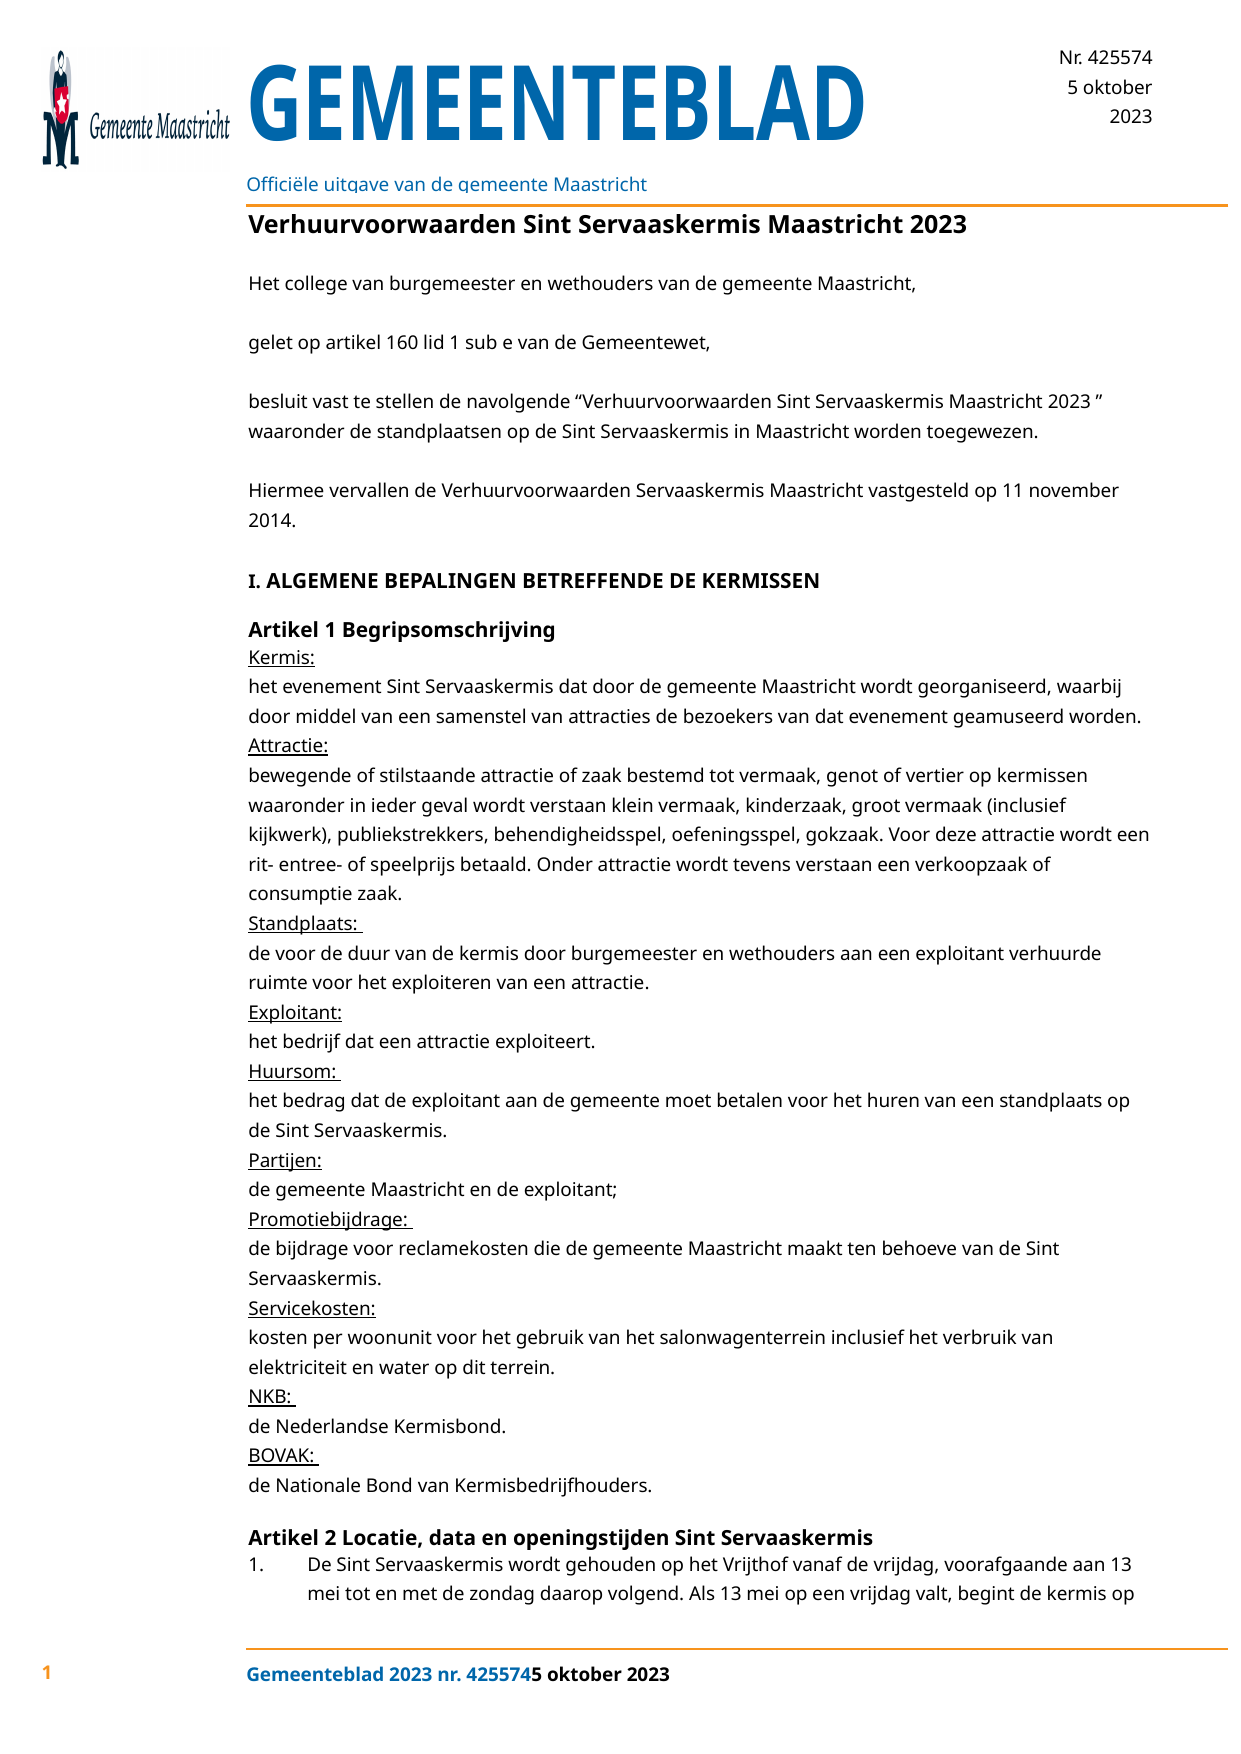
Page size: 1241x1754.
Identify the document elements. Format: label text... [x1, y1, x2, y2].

list De Sint Servaaskermis wordt gehouden op het Vrijthof vanaf de vrijdag, voorafgaande aan 13 mei tot en met de zondag daarop volgend. Als 13 mei op een vrijdag valt, begint de kermis op [248, 1551, 1152, 1606]
text de bijdrage voor reclamekosten die de gemeente Maastricht maakt ten behoeve van de Sint Servaaskermis. [248, 1236, 1152, 1291]
text BOVAK: [248, 1443, 1152, 1468]
text bewegende of stilstaande attractie of zaak bestemd tot vermaak, genot of vertier op kermissen waaronder in ieder geval wordt verstaan klein vermaak, kinderzaak, groot vermaak (inclusief kijkwerk), publiekstrekkers, behendigheidsspel, oefeningsspel, gokzaak. Voor deze attractie wordt een rit- entree- of speelprijs betaald. Onder attractie wordt tevens verstaan een verkoopzaak of consumptie zaak. [248, 762, 1152, 906]
text de Nationale Bond van Kermisbedrijfhouders. [248, 1472, 1152, 1498]
text Hiermee vervallen de Verhuurvoorwaarden Servaaskermis Maastricht vastgesteld op 11 november 2014. [248, 477, 1152, 533]
text Het college van burgemeester en wethouders van de gemeente Maastricht, [248, 270, 1152, 296]
text NKB: [248, 1383, 1152, 1409]
text het evenement Sint Servaaskermis dat door de gemeente Maastricht wordt georganiseerd, waarbij door middel van een samenstel van attracties de bezoekers van dat evenement geamuseerd worden. [248, 673, 1152, 729]
text I. ALGEMENE BEPALINGEN BETREFFENDE DE KERMISSEN [248, 566, 1152, 594]
text Artikel 1 Begripsomschrijving [248, 615, 1152, 644]
text Verhuurvoorwaarden Sint Servaaskermis Maastricht 2023 [248, 207, 1152, 241]
text Servicekosten: [248, 1295, 1152, 1320]
text gelet op artikel 160 lid 1 sub e van de Gemeentewet, [248, 329, 1152, 355]
text Exploitant: [248, 999, 1152, 1024]
text Standplaats: [248, 910, 1152, 936]
text de voor de duur van de kermis door burgemeester en wethouders aan een exploitant verhuurde ruimte voor het exploiteren van een attractie. [248, 940, 1152, 995]
text Attractie: [248, 733, 1152, 758]
text Partijen: [248, 1147, 1152, 1172]
text Kermis: [248, 644, 1152, 669]
text Artikel 2 Locatie, data en openingstijden Sint Servaaskermis [248, 1523, 1152, 1551]
text de Nederlandse Kermisbond. [248, 1413, 1152, 1439]
text kosten per woonunit voor het gebruik van het salonwagenterrein inclusief het verbruik van elektriciteit en water op dit terrein. [248, 1324, 1152, 1379]
text het bedrijf dat een attractie exploiteert. [248, 1028, 1152, 1054]
text Promotiebijdrage: [248, 1206, 1152, 1232]
text het bedrag dat de exploitant aan de gemeente moet betalen voor het huren van een standplaats op de Sint Servaaskermis. [248, 1088, 1152, 1143]
text Huursom: [248, 1058, 1152, 1084]
text de gemeente Maastricht en de exploitant; [248, 1176, 1152, 1202]
text besluit vast te stellen de navolgende “Verhuurvoorwaarden Sint Servaaskermis Maastricht 2023 ” waaronder de standplaatsen op de Sint Servaaskermis in Maastricht worden toegewezen. [248, 389, 1152, 444]
picture [41, 47, 231, 172]
